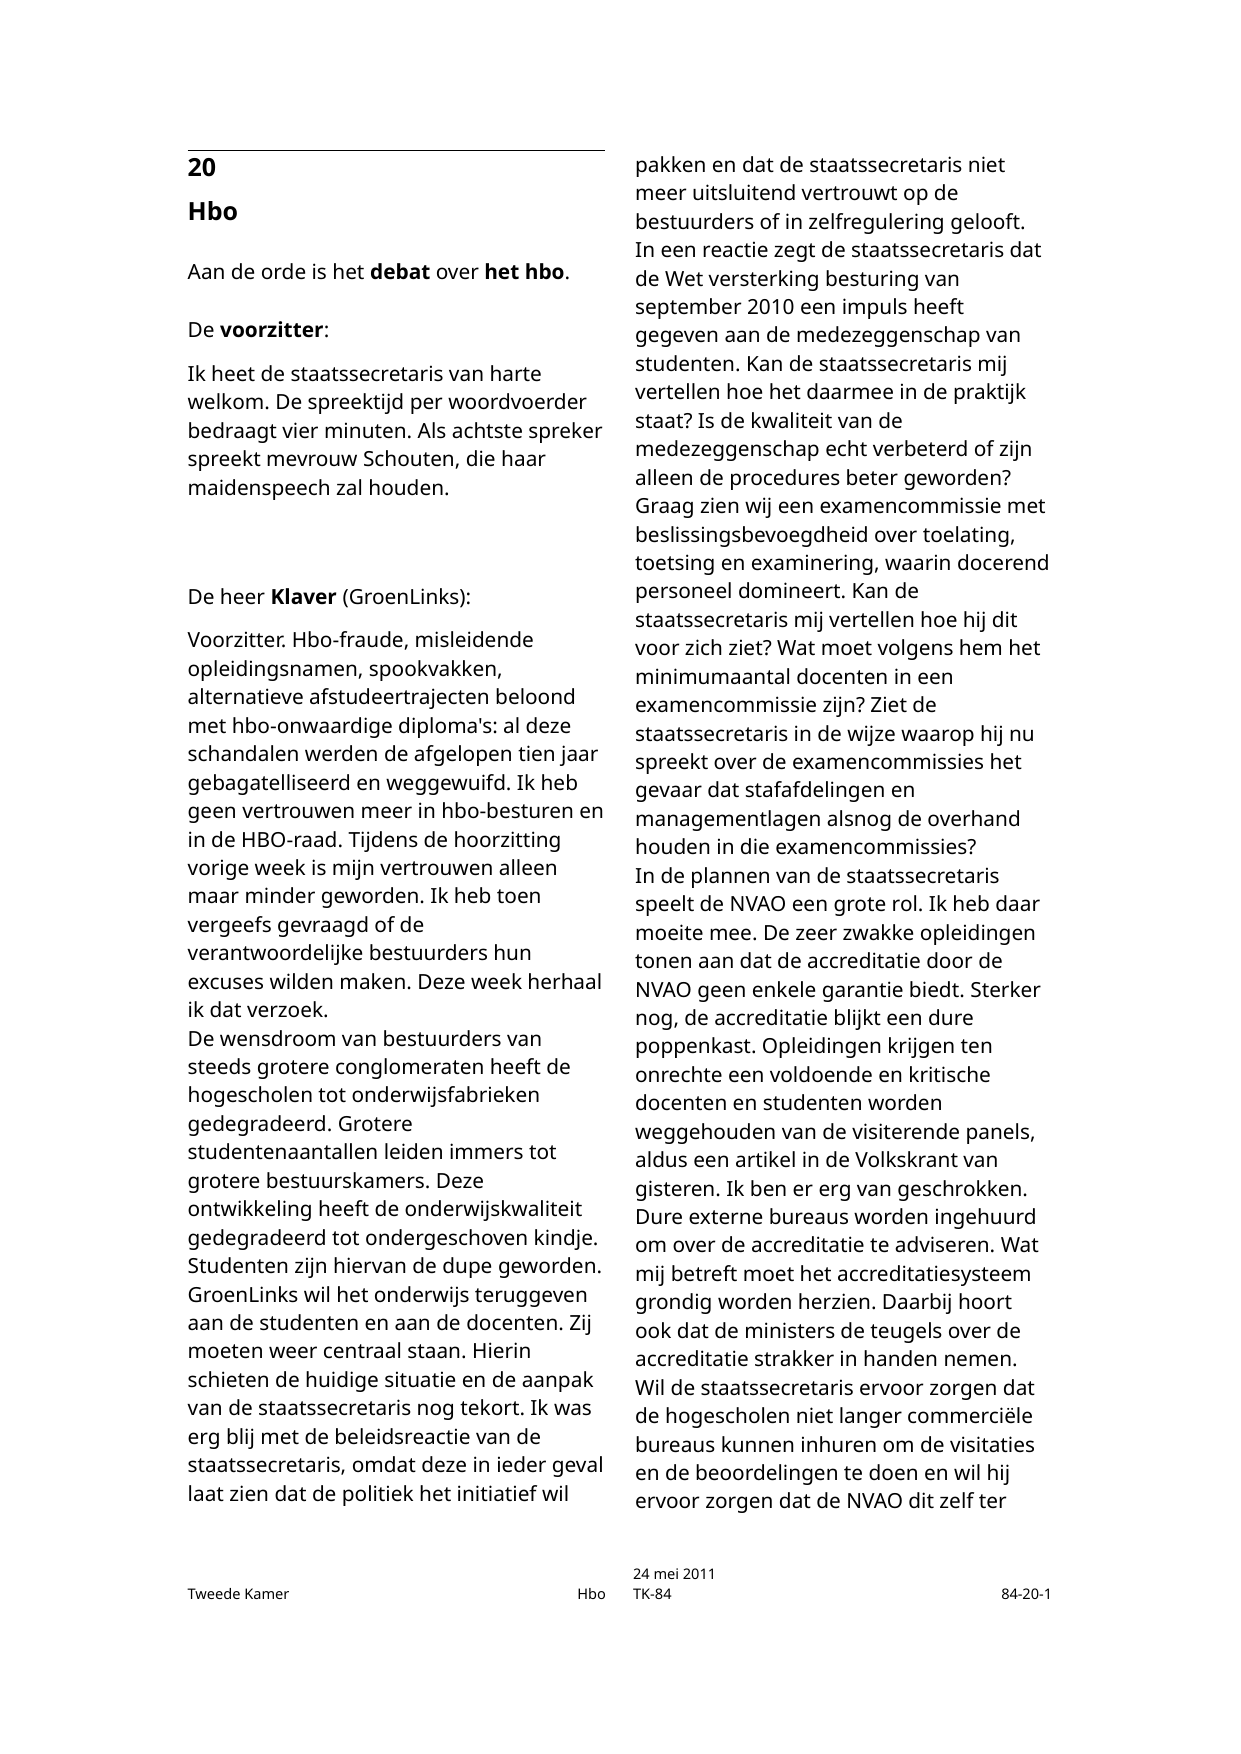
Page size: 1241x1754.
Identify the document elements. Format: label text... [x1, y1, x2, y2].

text De voorzitter: [187, 316, 605, 344]
text Ik heet de staatssecretaris van harte welkom. De spreektijd per woordvoerder bedraagt vier minuten. Als achtste spreker spreekt mevrouw Schouten, die haar maidenspeech zal houden. [187, 359, 605, 501]
text De heer Klaver (GroenLinks): [187, 582, 605, 611]
text Aan de orde is het debat over het hbo. [187, 257, 605, 286]
text De wensdroom van bestuurders van steeds grotere conglomeraten heeft de hogescholen tot onderwijsfabrieken gedegradeerd. Grotere studentenaantallen leiden immers tot grotere bestuurskamers. Deze ontwikkeling heeft de onderwijskwaliteit gedegradeerd tot ondergeschoven kindje. Studenten zijn hiervan de dupe geworden. GroenLinks wil het onderwijs teruggeven aan de studenten en aan de docenten. Zij moeten weer centraal staan. Hierin schieten de huidige situatie en de aanpak van de staatssecretaris nog tekort. Ik was erg blij met de beleidsreactie van de staatssecretaris, omdat deze in ieder geval laat zien dat de politiek het initiatief wil [187, 1024, 605, 1507]
text Voorzitter. Hbo-fraude, misleidende opleidingsnamen, spookvakken, alternatieve afstudeertrajecten beloond met hbo-onwaardige diploma's: al deze schandalen werden de afgelopen tien jaar gebagatelliseerd en weggewuifd. Ik heb geen vertrouwen meer in hbo-besturen en in de HBO-raad. Tijdens de hoorzitting vorige week is mijn vertrouwen alleen maar minder geworden. Ik heb toen vergeefs gevraagd of de verantwoordelijke bestuurders hun excuses wilden maken. Deze week herhaal ik dat verzoek. [187, 626, 605, 1024]
text Hbo [187, 193, 605, 227]
text Graag zien wij een examencommissie met beslissingsbevoegdheid over toelating, toetsing en examinering, waarin docerend personeel domineert. Kan de staatssecretaris mij vertellen hoe hij dit voor zich ziet? Wat moet volgens hem het minimumaantal docenten in een examencommissie zijn? Ziet de staatssecretaris in de wijze waarop hij nu spreekt over de examencommissies het gevaar dat stafafdelingen en managementlagen alsnog de overhand houden in die examencommissies? [635, 491, 1053, 861]
text  [187, 531, 605, 560]
text In een reactie zegt de staatssecretaris dat de Wet versterking besturing van september 2010 een impuls heeft gegeven aan de medezeggenschap van studenten. Kan de staatssecretaris mij vertellen hoe het daarmee in de praktijk staat? Is de kwaliteit van de medezeggenschap echt verbeterd of zijn alleen de procedures beter geworden? [635, 235, 1053, 491]
text pakken en dat de staatssecretaris niet meer uitsluitend vertrouwt op de bestuurders of in zelfregulering gelooft. [635, 150, 1053, 235]
text In de plannen van de staatssecretaris speelt de NVAO een grote rol. Ik heb daar moeite mee. De zeer zwakke opleidingen tonen aan dat de accreditatie door de NVAO geen enkele garantie biedt. Sterker nog, de accreditatie blijkt een dure poppenkast. Opleidingen krijgen ten onrechte een voldoende en kritische docenten en studenten worden weggehouden van de visiterende panels, aldus een artikel in de Volkskrant van gisteren. Ik ben er erg van geschrokken. Dure externe bureaus worden ingehuurd om over de accreditatie te adviseren. Wat mij betreft moet het accreditatiesysteem grondig worden herzien. Daarbij hoort ook dat de ministers de teugels over de accreditatie strakker in handen nemen. Wil de staatssecretaris ervoor zorgen dat de hogescholen niet langer commerciële bureaus kunnen inhuren om de visitaties en de beoordelingen te doen en wil hij ervoor zorgen dat de NVAO dit zelf ter [635, 861, 1053, 1515]
text 20 [187, 151, 605, 184]
